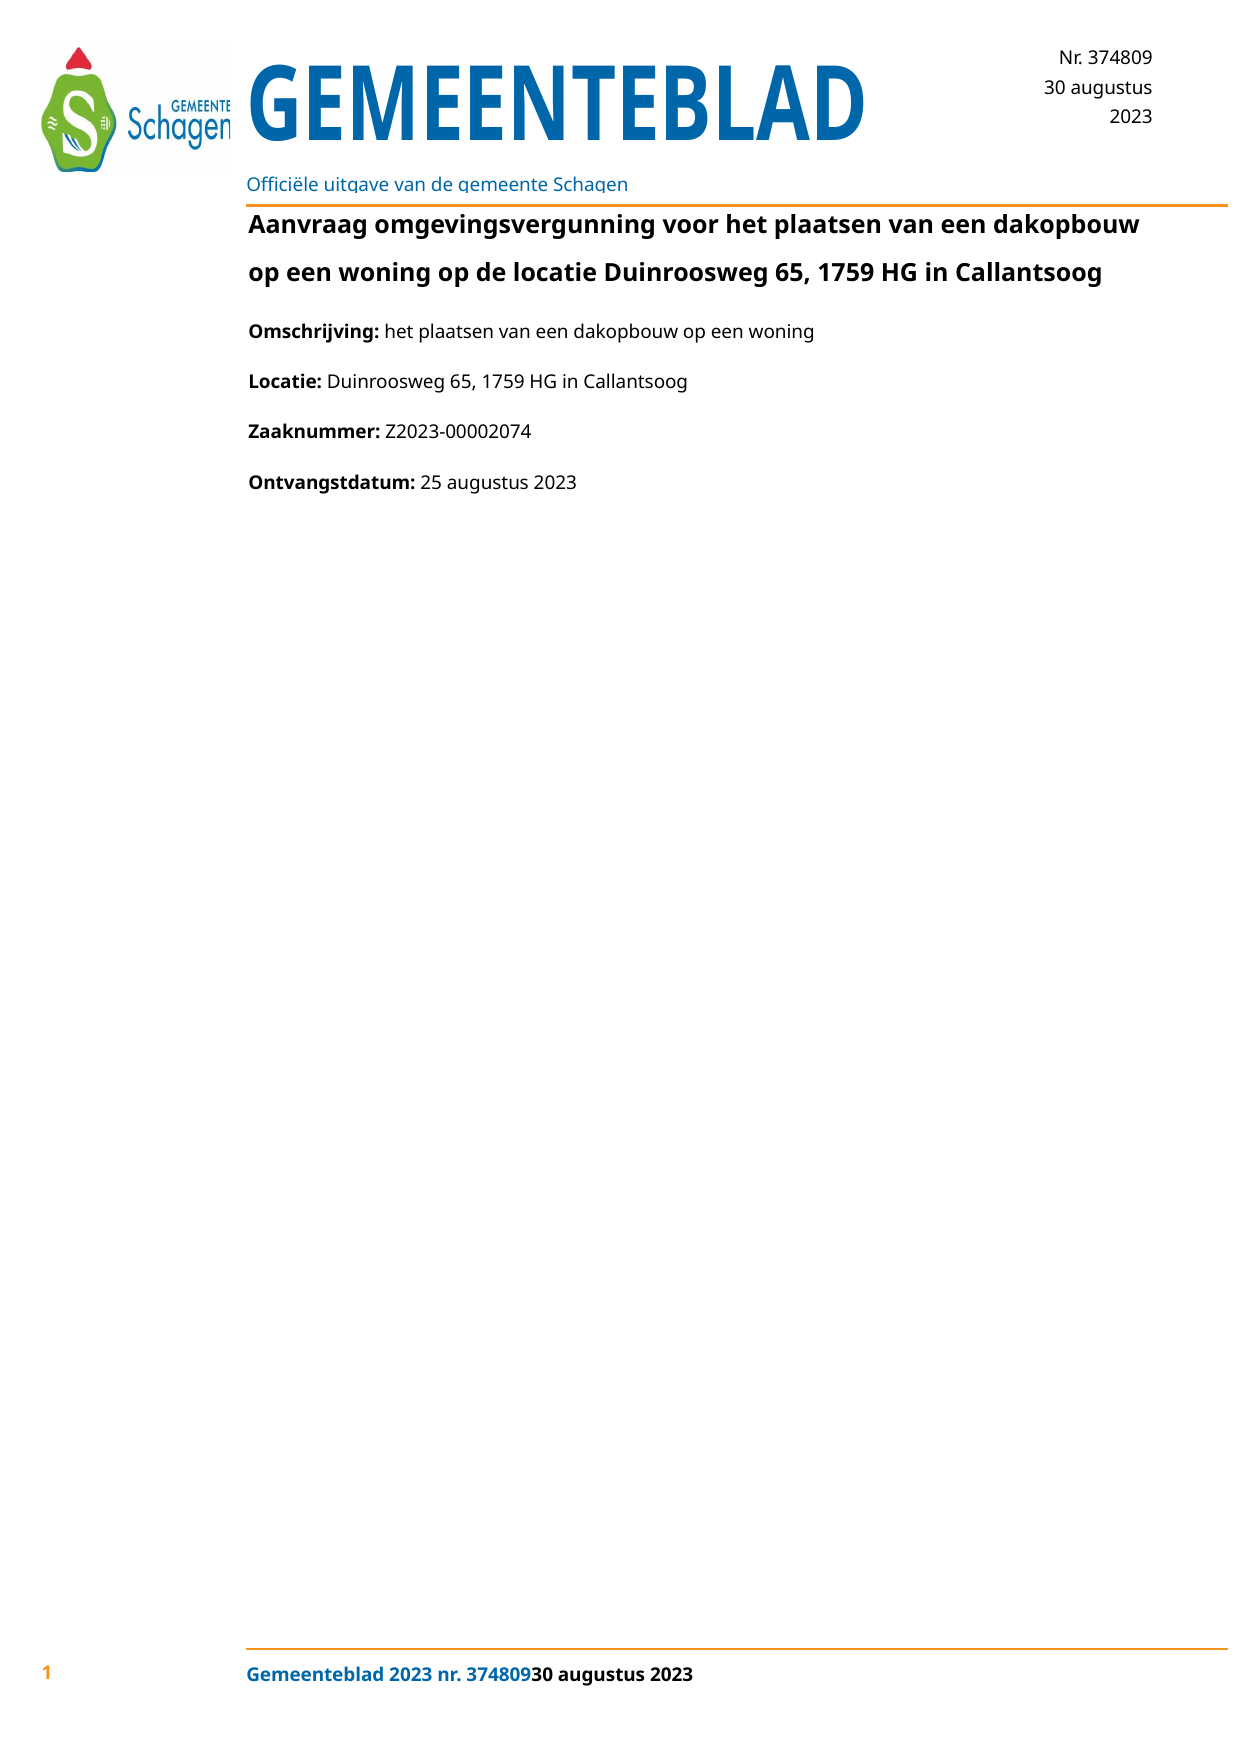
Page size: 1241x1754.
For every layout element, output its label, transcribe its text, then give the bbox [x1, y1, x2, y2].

text Locatie: Duinroosweg 65, 1759 HG in Callantsoog [248, 368, 1152, 394]
text Aanvraag omgevingsvergunning voor het plaatsen van een dakopbouw op een woning op de locatie Duinroosweg 65, 1759 HG in Callantsoog [248, 207, 1152, 288]
text Ontvangstdatum: 25 augustus 2023 [248, 469, 1152, 495]
picture [41, 47, 231, 172]
text Omschrijving: het plaatsen van een dakopbouw op een woning [248, 318, 1152, 344]
text Zaaknummer: Z2023-00002074 [248, 419, 1152, 444]
